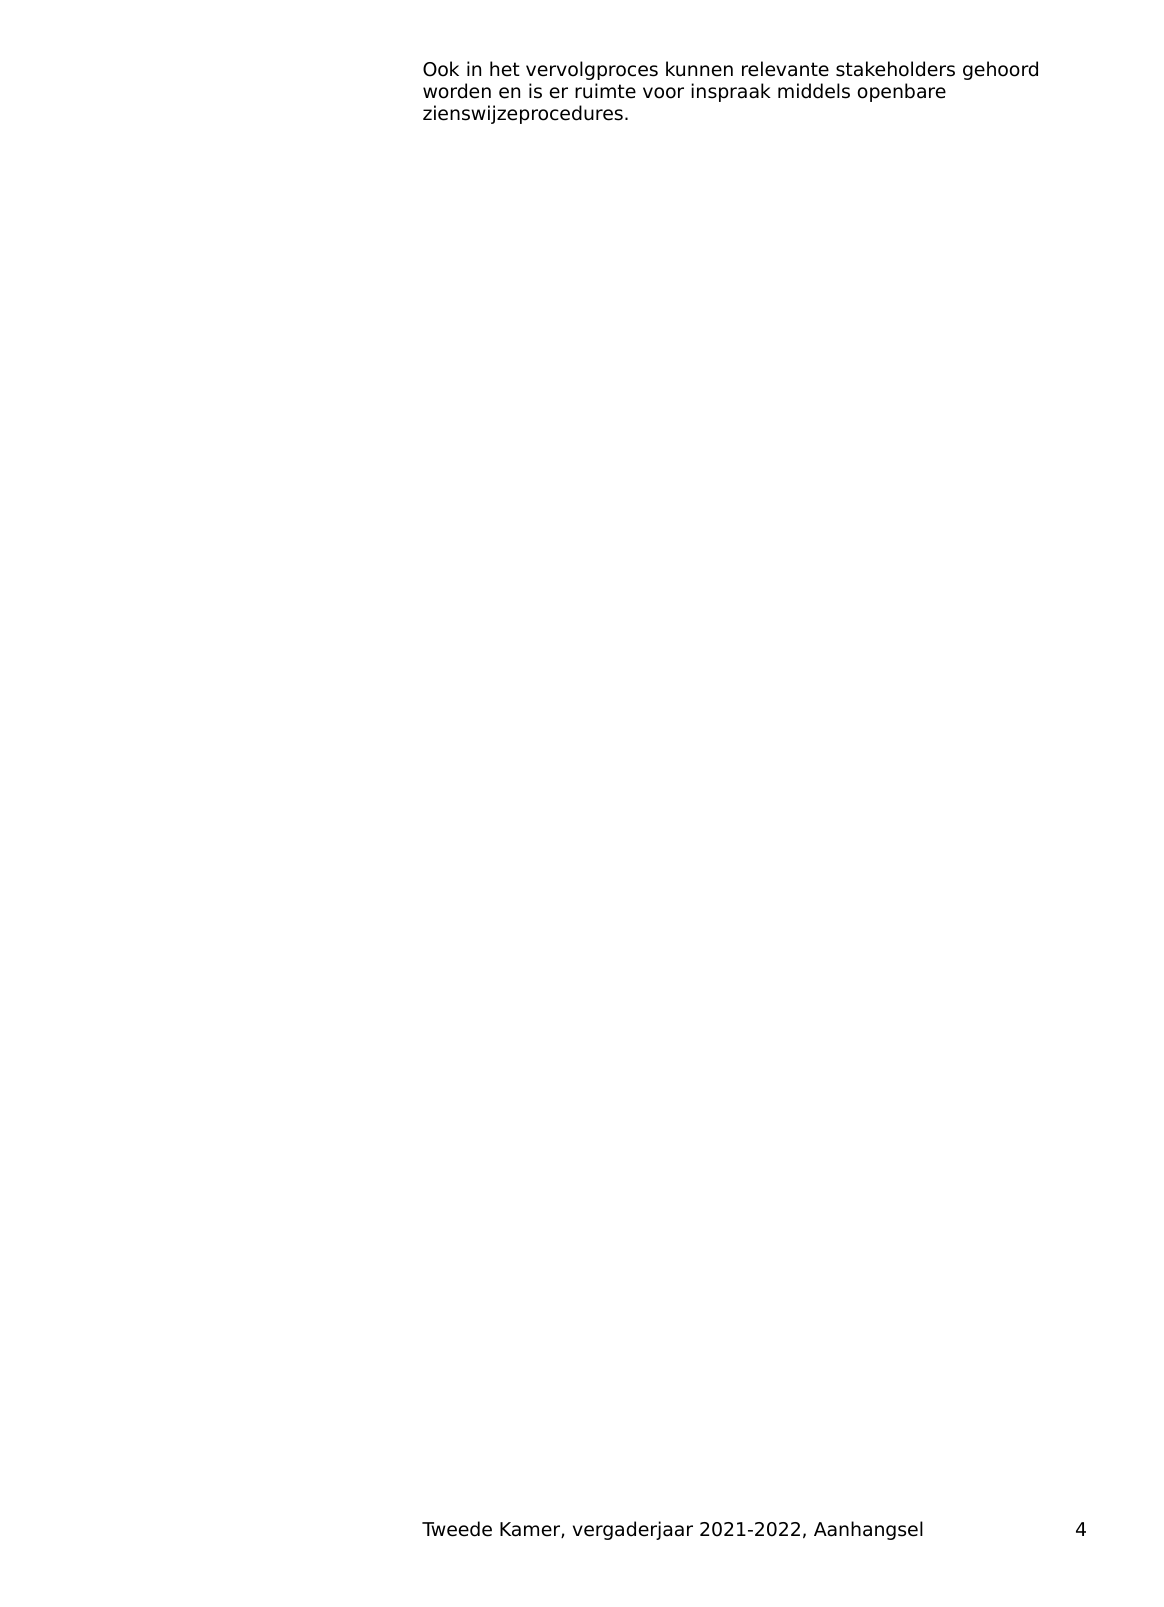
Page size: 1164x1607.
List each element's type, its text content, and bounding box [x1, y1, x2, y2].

text Ook in het vervolgproces kunnen relevante stakeholders gehoord worden en is er ruimte voor inspraak middels openbare zienswijzeprocedures. [422, 59, 1087, 125]
